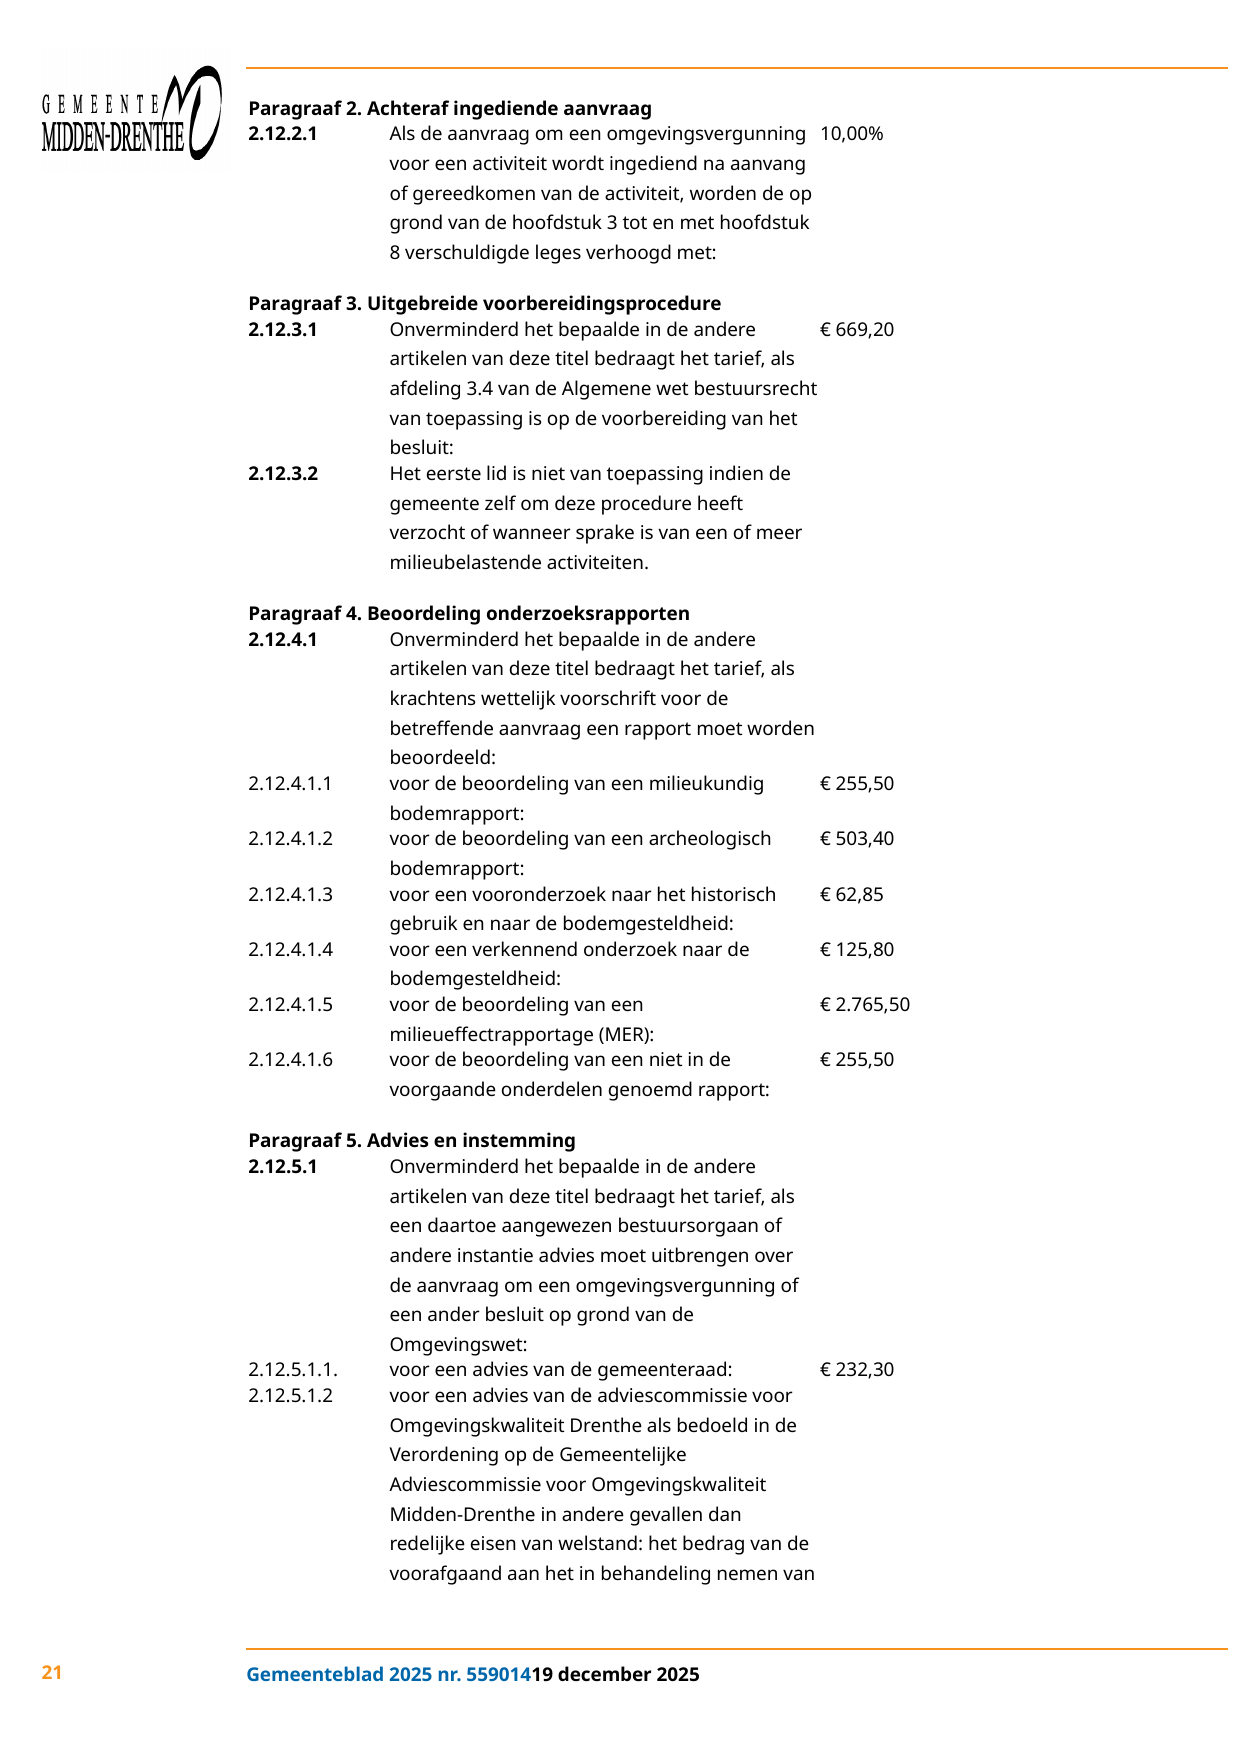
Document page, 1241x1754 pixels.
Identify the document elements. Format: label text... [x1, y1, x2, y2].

table_cell [820, 460, 961, 574]
table_cell 2.12.3.1 [248, 316, 389, 460]
table_cell Het eerste lid is niet van toepassing indien de gemeente zelf om deze procedure heeft verzocht of wanneer sprake is van een of meer milieubelastende activiteiten. [389, 460, 820, 574]
table_cell voor de beoordeling van een niet in de voorgaande onderdelen genoemd rapport: [389, 1047, 820, 1102]
table_cell voor een verkennend onderzoek naar de bodemgesteldheid: [389, 936, 820, 991]
table_cell voor de beoordeling van een milieukundig bodemrapport: [389, 770, 820, 825]
table_cell € 255,50 [820, 770, 961, 825]
table_cell Onverminderd het bepaalde in de andere artikelen van deze titel bedraagt het tarief, als een daartoe aangewezen bestuursorgaan of andere instantie advies moet uitbrengen over de aanvraag om een omgevingsvergunning of een ander besluit op grond van de Omgevingswet: [389, 1154, 820, 1357]
table_cell [961, 1154, 1152, 1357]
table_cell Paragraaf 4. Beoordeling onderzoeksrapporten [248, 600, 820, 626]
table_cell [820, 1383, 961, 1586]
table_cell € 669,20 [820, 316, 961, 460]
table_cell Paragraaf 2. Achteraf ingediende aanvraag [248, 95, 820, 121]
table_cell [248, 1102, 389, 1128]
table_cell voor een advies van de adviescommissie voor Omgevingskwaliteit Drenthe als bedoeld in de Verordening op de Gemeentelijke Adviescommissie voor Omgevingskwaliteit Midden-Drenthe in andere gevallen dan redelijke eisen van welstand: het bedrag van de voorafgaand aan het in behandeling nemen van [389, 1383, 820, 1586]
table_cell [961, 936, 1152, 991]
table_cell [961, 991, 1152, 1047]
table_cell 2.12.2.1 [248, 121, 389, 264]
table_cell voor een vooronderzoek naar het historisch gebruik en naar de bodemgesteldheid: [389, 881, 820, 936]
table_cell [961, 95, 1152, 121]
table_cell [961, 265, 1152, 290]
table_cell [820, 1154, 961, 1357]
table_cell € 503,40 [820, 825, 961, 881]
table_cell € 232,30 [820, 1357, 961, 1382]
table_cell [389, 265, 820, 290]
picture [41, 47, 231, 172]
table_cell Als de aanvraag om een omgevingsvergunning voor een activiteit wordt ingediend na aanvang of gereedkomen van de activiteit, worden de op grond van de hoofdstuk 3 tot en met hoofdstuk 8 verschuldigde leges verhoogd met: [389, 121, 820, 264]
table_cell [961, 600, 1152, 626]
table_cell [961, 881, 1152, 936]
table_cell € 125,80 [820, 936, 961, 991]
table_cell 2.12.4.1.3 [248, 881, 389, 936]
table_cell 2.12.4.1.4 [248, 936, 389, 991]
table_cell voor de beoordeling van een archeologisch bodemrapport: [389, 825, 820, 881]
table_cell [961, 770, 1152, 825]
table_cell [820, 290, 961, 316]
table_cell € 255,50 [820, 1047, 961, 1102]
table_cell [961, 575, 1152, 600]
table_cell [389, 575, 820, 600]
table_cell [820, 95, 961, 121]
table_cell 2.12.5.1 [248, 1154, 389, 1357]
table_cell [820, 265, 961, 290]
table_cell [820, 600, 961, 626]
table_cell [961, 1357, 1152, 1382]
table_cell [961, 121, 1152, 264]
table_cell voor een advies van de gemeenteraad: [389, 1357, 820, 1382]
table_cell voor de beoordeling van een milieueffectrapportage (MER): [389, 991, 820, 1047]
table_cell [248, 575, 389, 600]
table_cell Onverminderd het bepaalde in de andere artikelen van deze titel bedraagt het tarief, als afdeling 3.4 van de Algemene wet bestuursrecht van toepassing is op de voorbereiding van het besluit: [389, 316, 820, 460]
table_cell [820, 626, 961, 770]
table_cell [961, 1128, 1152, 1153]
table_cell € 62,85 [820, 881, 961, 936]
table_cell 2.12.4.1.6 [248, 1047, 389, 1102]
table_cell [248, 265, 389, 290]
table_cell [389, 1102, 820, 1128]
table_cell [961, 290, 1152, 316]
table_cell € 2.765,50 [820, 991, 961, 1047]
table_cell [820, 1128, 961, 1153]
table_cell 2.12.4.1 [248, 626, 389, 770]
table_cell 2.12.4.1.2 [248, 825, 389, 881]
table_cell 2.12.4.1.5 [248, 991, 389, 1047]
table_cell [961, 316, 1152, 460]
table_cell [820, 1102, 961, 1128]
table_cell 2.12.5.1.1. [248, 1357, 389, 1382]
table_cell [820, 575, 961, 600]
table_cell 2.12.3.2 [248, 460, 389, 574]
table_cell [961, 1383, 1152, 1586]
table_cell Paragraaf 5. Advies en instemming [248, 1128, 820, 1153]
table_cell Onverminderd het bepaalde in de andere artikelen van deze titel bedraagt het tarief, als krachtens wettelijk voorschrift voor de betreffende aanvraag een rapport moet worden beoordeeld: [389, 626, 820, 770]
table_cell [961, 1047, 1152, 1102]
table_cell [961, 460, 1152, 574]
table_cell Paragraaf 3. Uitgebreide voorbereidingsprocedure [248, 290, 820, 316]
table_cell 2.12.4.1.1 [248, 770, 389, 825]
table_cell [961, 825, 1152, 881]
table_cell [961, 1102, 1152, 1128]
table_cell [961, 626, 1152, 770]
table_cell 2.12.5.1.2 [248, 1383, 389, 1586]
table_cell 10,00% [820, 121, 961, 264]
